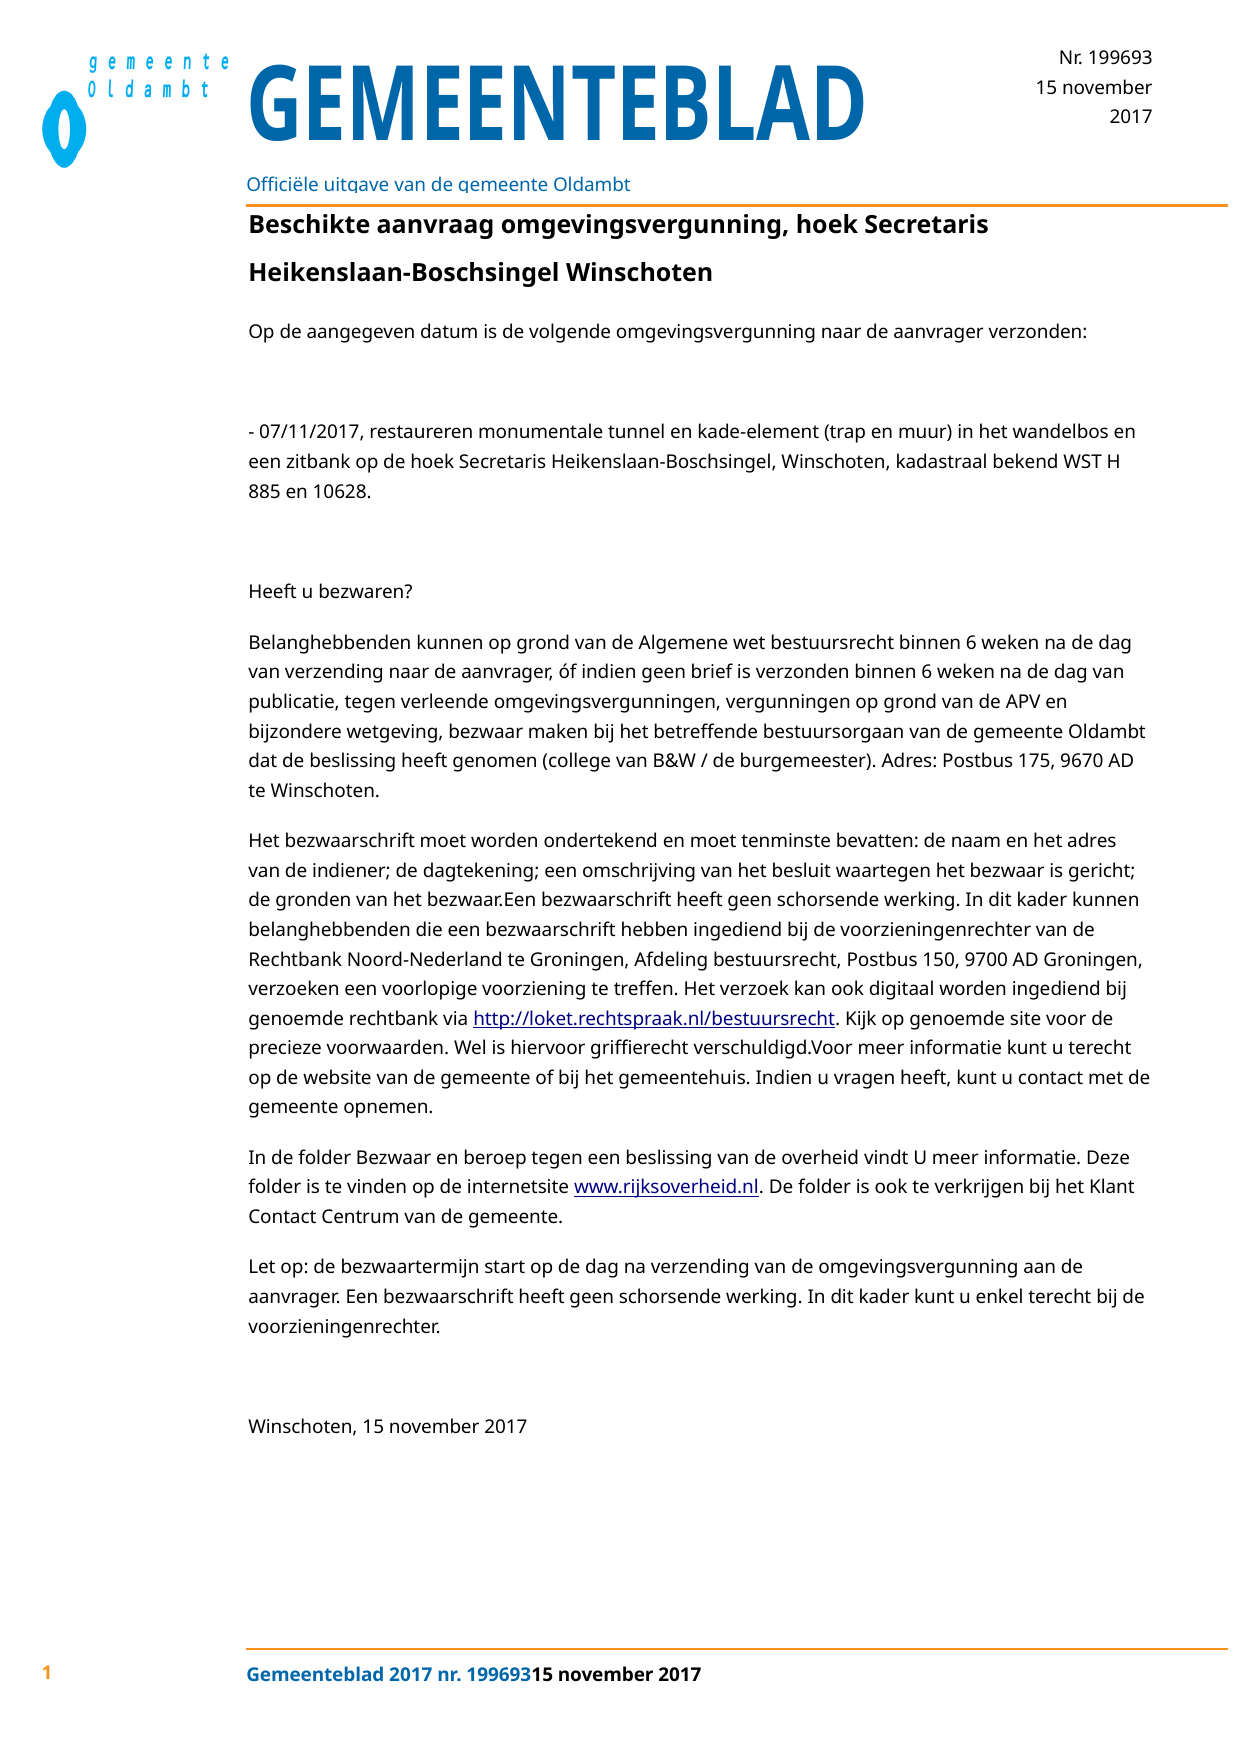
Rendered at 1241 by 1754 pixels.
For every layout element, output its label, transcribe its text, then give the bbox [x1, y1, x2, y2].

text - 07/11/2017, restaureren monumentale tunnel en kade-element (trap en muur) in het wandelbos en een zitbank op de hoek Secretaris Heikenslaan-Boschsingel, Winschoten, kadastraal bekend WST H 885 en 10628. [248, 419, 1152, 504]
text Op de aangegeven datum is de volgende omgevingsvergunning naar de aanvrager verzonden: [248, 318, 1152, 344]
text Let op: de bezwaartermijn start op de dag na verzending van de omgevingsvergunning aan de aanvrager. Een bezwaarschrift heeft geen schorsende werking. In dit kader kunt u enkel terecht bij de voorzieningenrechter. [248, 1254, 1152, 1339]
text In de folder Bezwaar en beroep tegen een beslissing van de overheid vindt U meer informatie. Deze folder is te vinden op de internetsite www.rijksoverheid.nl. De folder is ook te verkrijgen bij het Klant Contact Centrum van de gemeente. [248, 1144, 1152, 1229]
text Het bezwaarschrift moet worden ondertekend en moet tenminste bevatten: de naam en het adres van de indiener; de dagtekening; een omschrijving van het besluit waartegen het bezwaar is gericht; de gronden van het bezwaar.Een bezwaarschrift heeft geen schorsende werking. In dit kader kunnen belanghebbenden die een bezwaarschrift hebben ingediend bij de voorzieningenrechter van de Rechtbank Noord-Nederland te Groningen, Afdeling bestuursrecht, Postbus 150, 9700 AD Groningen, verzoeken een voorlopige voorziening te treffen. Het verzoek kan ook digitaal worden ingediend bij genoemde rechtbank via http://loket.rechtspraak.nl/bestuursrecht. Kijk op genoemde site voor de precieze voorwaarden. Wel is hiervoor griffierecht verschuldigd.Voor meer informatie kunt u terecht op de website van de gemeente of bij het gemeentehuis. Indien u vragen heeft, kunt u contact met de gemeente opnemen. [248, 827, 1152, 1119]
text Belanghebbenden kunnen op grond van de Algemene wet bestuursrecht binnen 6 weken na de dag van verzending naar de aanvrager, óf indien geen brief is verzonden binnen 6 weken na de dag van publicatie, tegen verleende omgevingsvergunningen, vergunningen op grond van de APV en bijzondere wetgeving, bezwaar maken bij het betreffende bestuursorgaan van de gemeente Oldambt dat de beslissing heeft genomen (college van B&W / de burgemeester). Adres: Postbus 175, 9670 AD te Winschoten. [248, 629, 1152, 803]
text Beschikte aanvraag omgevingsvergunning, hoek Secretaris Heikenslaan-Boschsingel Winschoten [248, 207, 1152, 288]
text Heeft u bezwaren? [248, 579, 1152, 604]
text Winschoten, 15 november 2017 [248, 1414, 1152, 1439]
picture [41, 47, 231, 172]
